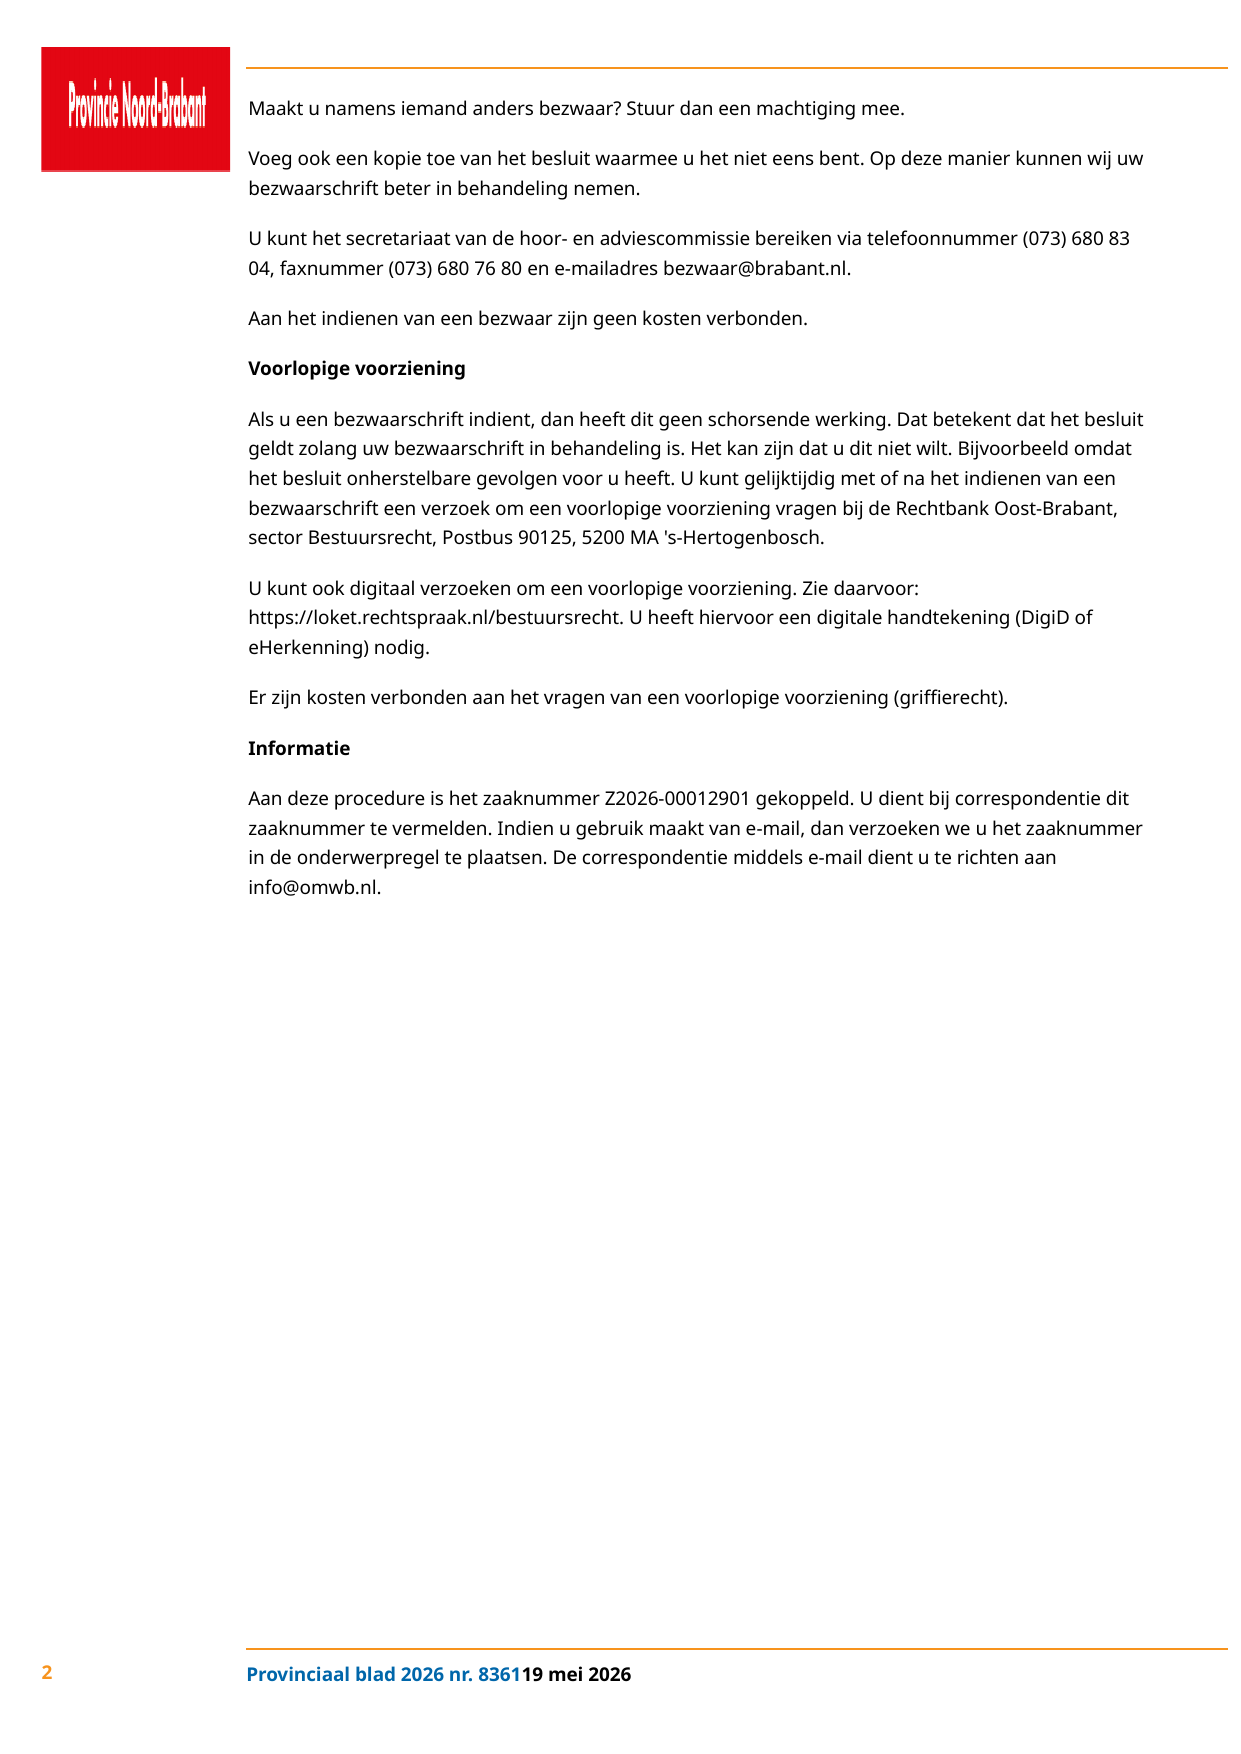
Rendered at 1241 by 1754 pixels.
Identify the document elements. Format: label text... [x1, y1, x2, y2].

picture [41, 47, 231, 172]
text Als u een bezwaarschrift indient, dan heeft dit geen schorsende werking. Dat betekent dat het besluit geldt zolang uw bezwaarschrift in behandeling is. Het kan zijn dat u dit niet wilt. Bijvoorbeeld omdat het besluit onherstelbare gevolgen voor u heeft. U kunt gelijktijdig met of na het indienen van een bezwaarschrift een verzoek om een voorlopige voorziening vragen bij de Rechtbank Oost-Brabant, sector Bestuursrecht, Postbus 90125, 5200 MA 's‑Hertogenbosch. [248, 406, 1152, 550]
text U kunt het secretariaat van de hoor- en adviescommissie bereiken via telefoonnummer (073) 680 83 04, faxnummer (073) 680 76 80 en e-mailadres bezwaar@brabant.nl. [248, 225, 1152, 281]
text Er zijn kosten verbonden aan het vragen van een voorlopige voorziening (griffierecht). [248, 684, 1152, 710]
text Voeg ook een kopie toe van het besluit waarmee u het niet eens bent. Op deze manier kunnen wij uw bezwaarschrift beter in behandeling nemen. [248, 145, 1152, 201]
text Maakt u namens iemand anders bezwaar? Stuur dan een machtiging mee. [248, 95, 1152, 121]
text U kunt ook digitaal verzoeken om een voorlopige voorziening. Zie daarvoor: https://loket.rechtspraak.nl/bestuursrecht. U heeft hiervoor een digitale handtekening (DigiD of eHerkenning) nodig. [248, 575, 1152, 660]
text Aan het indienen van een bezwaar zijn geen kosten verbonden. [248, 305, 1152, 331]
text Aan deze procedure is het zaaknummer Z2026-00012901 gekoppeld. U dient bij correspondentie dit zaaknummer te vermelden. Indien u gebruik maakt van e-mail, dan verzoeken we u het zaaknummer in de onderwerpregel te plaatsen. De correspondentie middels e-mail dient u te richten aan info@omwb.nl. [248, 785, 1152, 900]
text Informatie [248, 735, 1152, 761]
text Voorlopige voorziening [248, 356, 1152, 381]
